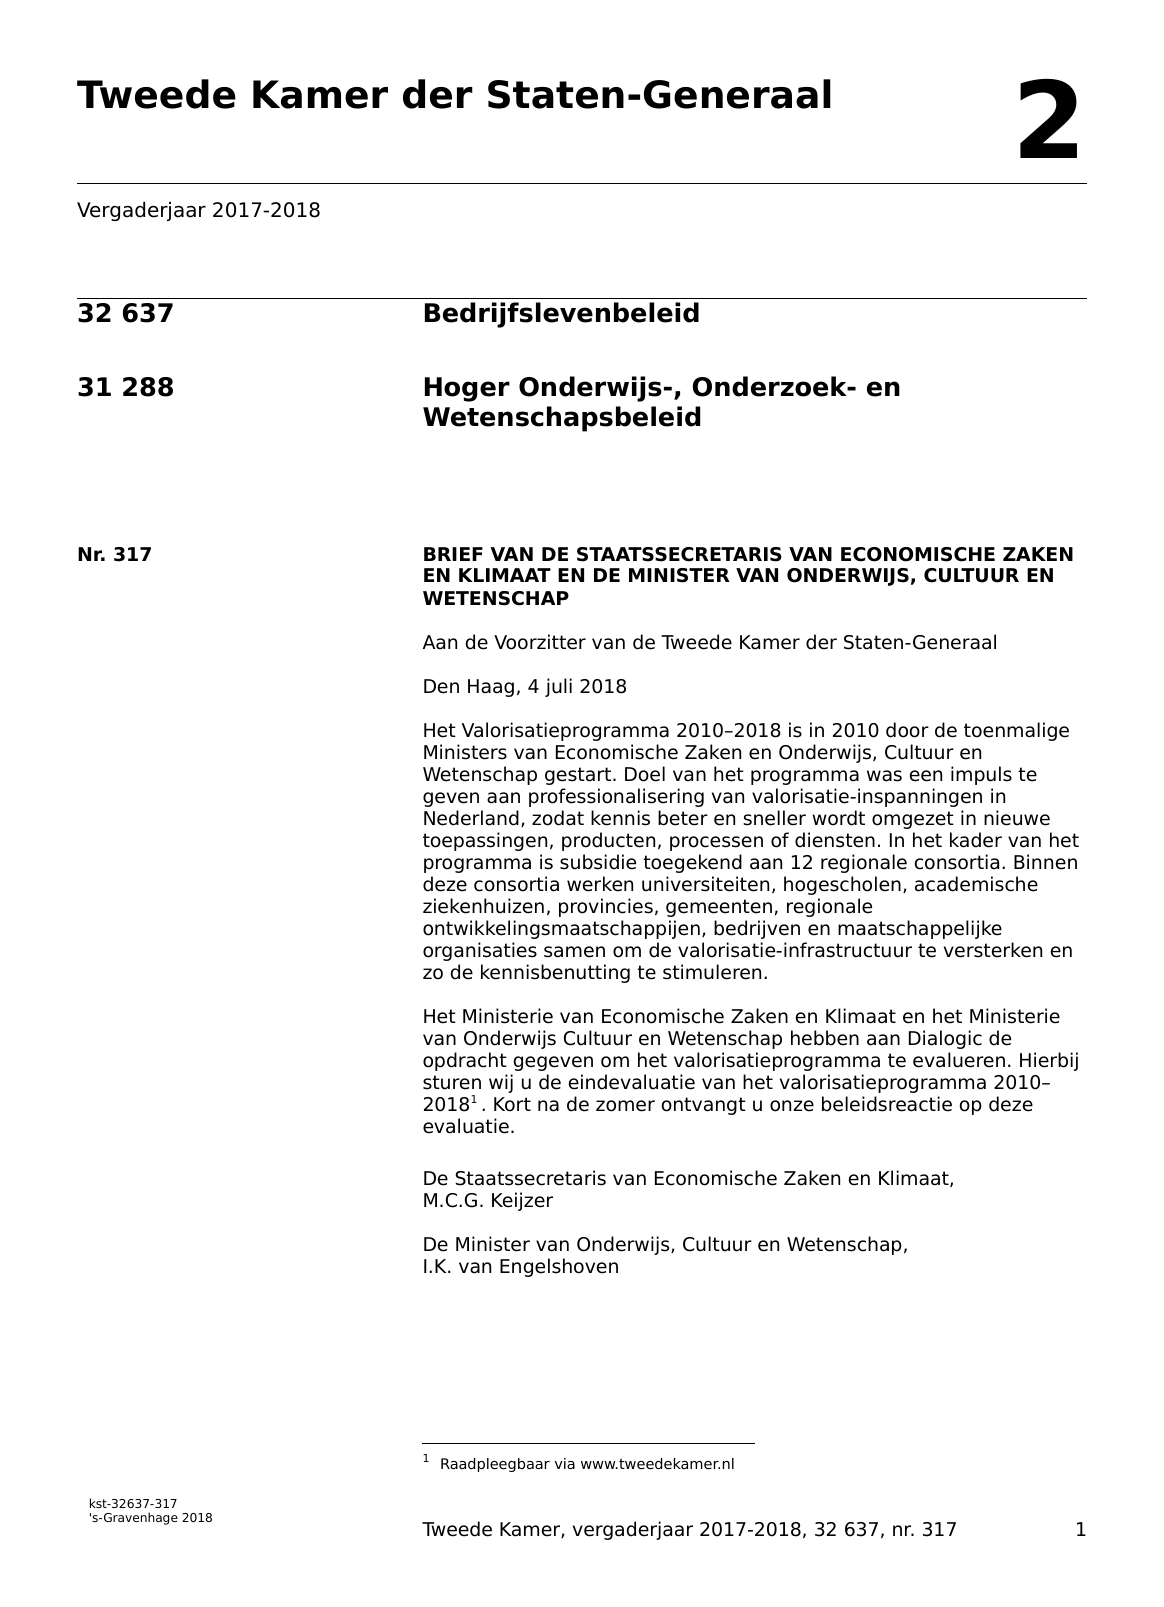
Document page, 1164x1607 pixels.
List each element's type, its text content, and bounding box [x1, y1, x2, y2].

table_header Tweede Kamer der Staten-Generaal [77, 59, 886, 183]
text Raadpleegbaar via www.tweedekamer.nl [422, 1452, 1087, 1474]
table_header 2 [886, 59, 1087, 183]
subtitle Nr. 317 BRIEF VAN DE STAATSSECRETARIS VAN ECONOMISCHE ZAKEN EN KLIMAAT EN DE MINISTER VAN ONDERWIJS, CULTUUR EN WETENSCHAP [77, 543, 1087, 609]
text De Staatssecretaris van Economische Zaken en Klimaat, M.C.G. Keijzer [422, 1168, 1087, 1212]
text 's-Gravenhage 2018 [88, 1511, 323, 1525]
text kst-32637-317 [88, 1497, 323, 1511]
text Het Ministerie van Economische Zaken en Klimaat en het Ministerie van Onderwijs Cultuur en Wetenschap hebben aan Dialogic de opdracht gegeven om het valorisatieprogramma te evalueren. Hierbij sturen wij u de eindevaluatie van het valorisatieprogramma 2010–2018. Kort na de zomer ontvangt u onze beleidsreactie op deze evaluatie. [422, 1006, 1087, 1138]
text Aan de Voorzitter van de Tweede Kamer der Staten-Generaal [422, 632, 1087, 653]
subtitle 31 288 Hoger Onderwijs-, Onderzoek- en Wetenschapsbeleid [77, 373, 1087, 432]
text De Minister van Onderwijs, Cultuur en Wetenschap, I.K. van Engelshoven [422, 1234, 1087, 1278]
text Het Valorisatieprogramma 2010–2018 is in 2010 door de toenmalige Ministers van Economische Zaken en Onderwijs, Cultuur en Wetenschap gestart. Doel van het programma was een impuls te geven aan professionalisering van valorisatie-inspanningen in Nederland, zodat kennis beter en sneller wordt omgezet in nieuwe toepassingen, producten, processen of diensten. In het kader van het programma is subsidie toegekend aan 12 regionale consortia. Binnen deze consortia werken universiteiten, hogescholen, academische ziekenhuizen, provincies, gemeenten, regionale ontwikkelingsmaatschappijen, bedrijven en maatschappelijke organisaties samen om de valorisatie-infrastructuur te versterken en zo de kennisbenutting te stimuleren. [422, 720, 1087, 984]
table_cell Vergaderjaar 2017-2018 [77, 184, 1087, 298]
text Den Haag, 4 juli 2018 [422, 676, 1087, 698]
subtitle 32 637 Bedrijfslevenbeleid [77, 299, 1087, 329]
